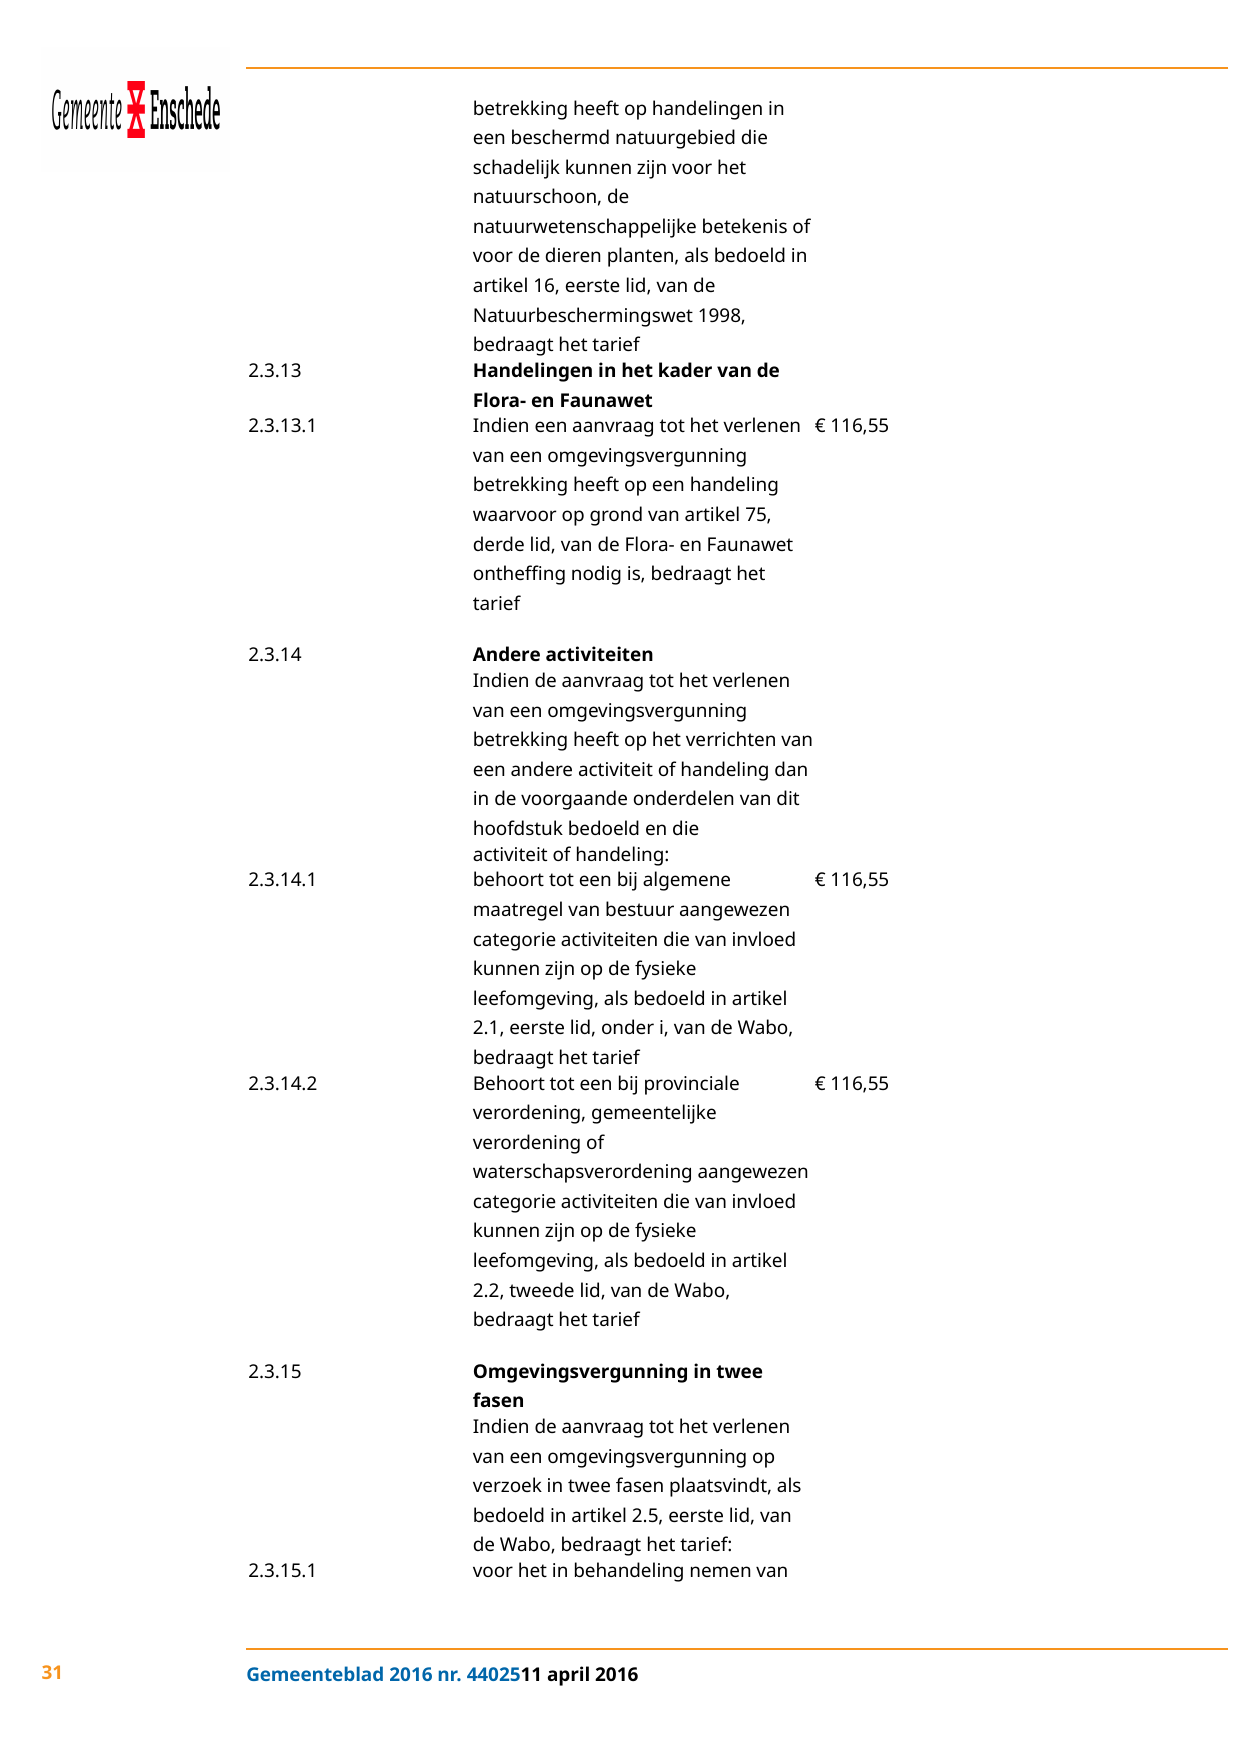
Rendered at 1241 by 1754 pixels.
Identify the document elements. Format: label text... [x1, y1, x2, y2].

table_cell 2.3.13.1 [248, 413, 473, 616]
table_cell [248, 1413, 473, 1557]
table_cell [815, 1413, 1039, 1557]
table_cell [815, 1557, 1039, 1583]
table_cell [248, 1332, 473, 1358]
table_cell [473, 616, 814, 641]
table_cell [815, 357, 1039, 412]
table_cell voor het in behandeling nemen van [473, 1557, 814, 1583]
picture [41, 47, 231, 172]
table_cell 2.3.14 [248, 641, 473, 667]
table_cell 2.3.14.2 [248, 1070, 473, 1332]
table_cell € 116,55 [815, 413, 1039, 616]
table_cell Indien de aanvraag tot het verlenen van een omgevingsvergunning op verzoek in twee fasen plaatsvindt, als bedoeld in artikel 2.5, eerste lid, van de Wabo, bedraagt het tarief: [473, 1413, 814, 1557]
table_cell Omgevingsvergunning in twee fasen [473, 1358, 814, 1413]
table_cell € 116,55 [815, 867, 1039, 1070]
table_cell 2.3.14.1 [248, 867, 473, 1070]
table_cell [815, 1332, 1039, 1358]
table_cell [815, 841, 1039, 867]
table_cell 2.3.15 [248, 1358, 473, 1413]
table_cell 2.3.15.1 [248, 1557, 473, 1583]
table_cell Indien de aanvraag tot het verlenen van een omgevingsvergunning betrekking heeft op het verrichten van een andere activiteit of handeling dan in de voorgaande onderdelen van dit hoofdstuk bedoeld en die [473, 667, 814, 841]
table_cell Indien een aanvraag tot het verlenen van een omgevingsvergunning betrekking heeft op een handeling waarvoor op grond van artikel 75, derde lid, van de Flora- en Faunawet ontheffing nodig is, bedraagt het tarief [473, 413, 814, 616]
table_cell [248, 616, 473, 641]
table_cell [815, 667, 1039, 841]
table_cell Handelingen in het kader van de Flora- en Faunawet [473, 357, 814, 412]
table_cell [815, 1358, 1039, 1413]
table_cell [248, 667, 473, 841]
table_cell Andere activiteiten [473, 641, 814, 667]
table_cell activiteit of handeling: [473, 841, 814, 867]
table_cell [248, 841, 473, 867]
table_cell [248, 95, 473, 357]
table_cell [473, 1332, 814, 1358]
table_cell [815, 616, 1039, 641]
table_cell [815, 95, 1039, 357]
table_cell 2.3.13 [248, 357, 473, 412]
table_cell betrekking heeft op handelingen in een beschermd natuurgebied die schadelijk kunnen zijn voor het natuurschoon, de natuurwetenschappelijke betekenis of voor de dieren planten, als bedoeld in artikel 16, eerste lid, van de Natuurbeschermingswet 1998, bedraagt het tarief [473, 95, 814, 357]
table_cell € 116,55 [815, 1070, 1039, 1332]
table_cell [815, 641, 1039, 667]
table_cell behoort tot een bij algemene maatregel van bestuur aangewezen categorie activiteiten die van invloed kunnen zijn op de fysieke leefomgeving, als bedoeld in artikel 2.1, eerste lid, onder i, van de Wabo, bedraagt het tarief [473, 867, 814, 1070]
table_cell Behoort tot een bij provinciale verordening, gemeentelijke verordening of waterschapsverordening aangewezen categorie activiteiten die van invloed kunnen zijn op de fysieke leefomgeving, als bedoeld in artikel 2.2, tweede lid, van de Wabo, bedraagt het tarief [473, 1070, 814, 1332]
